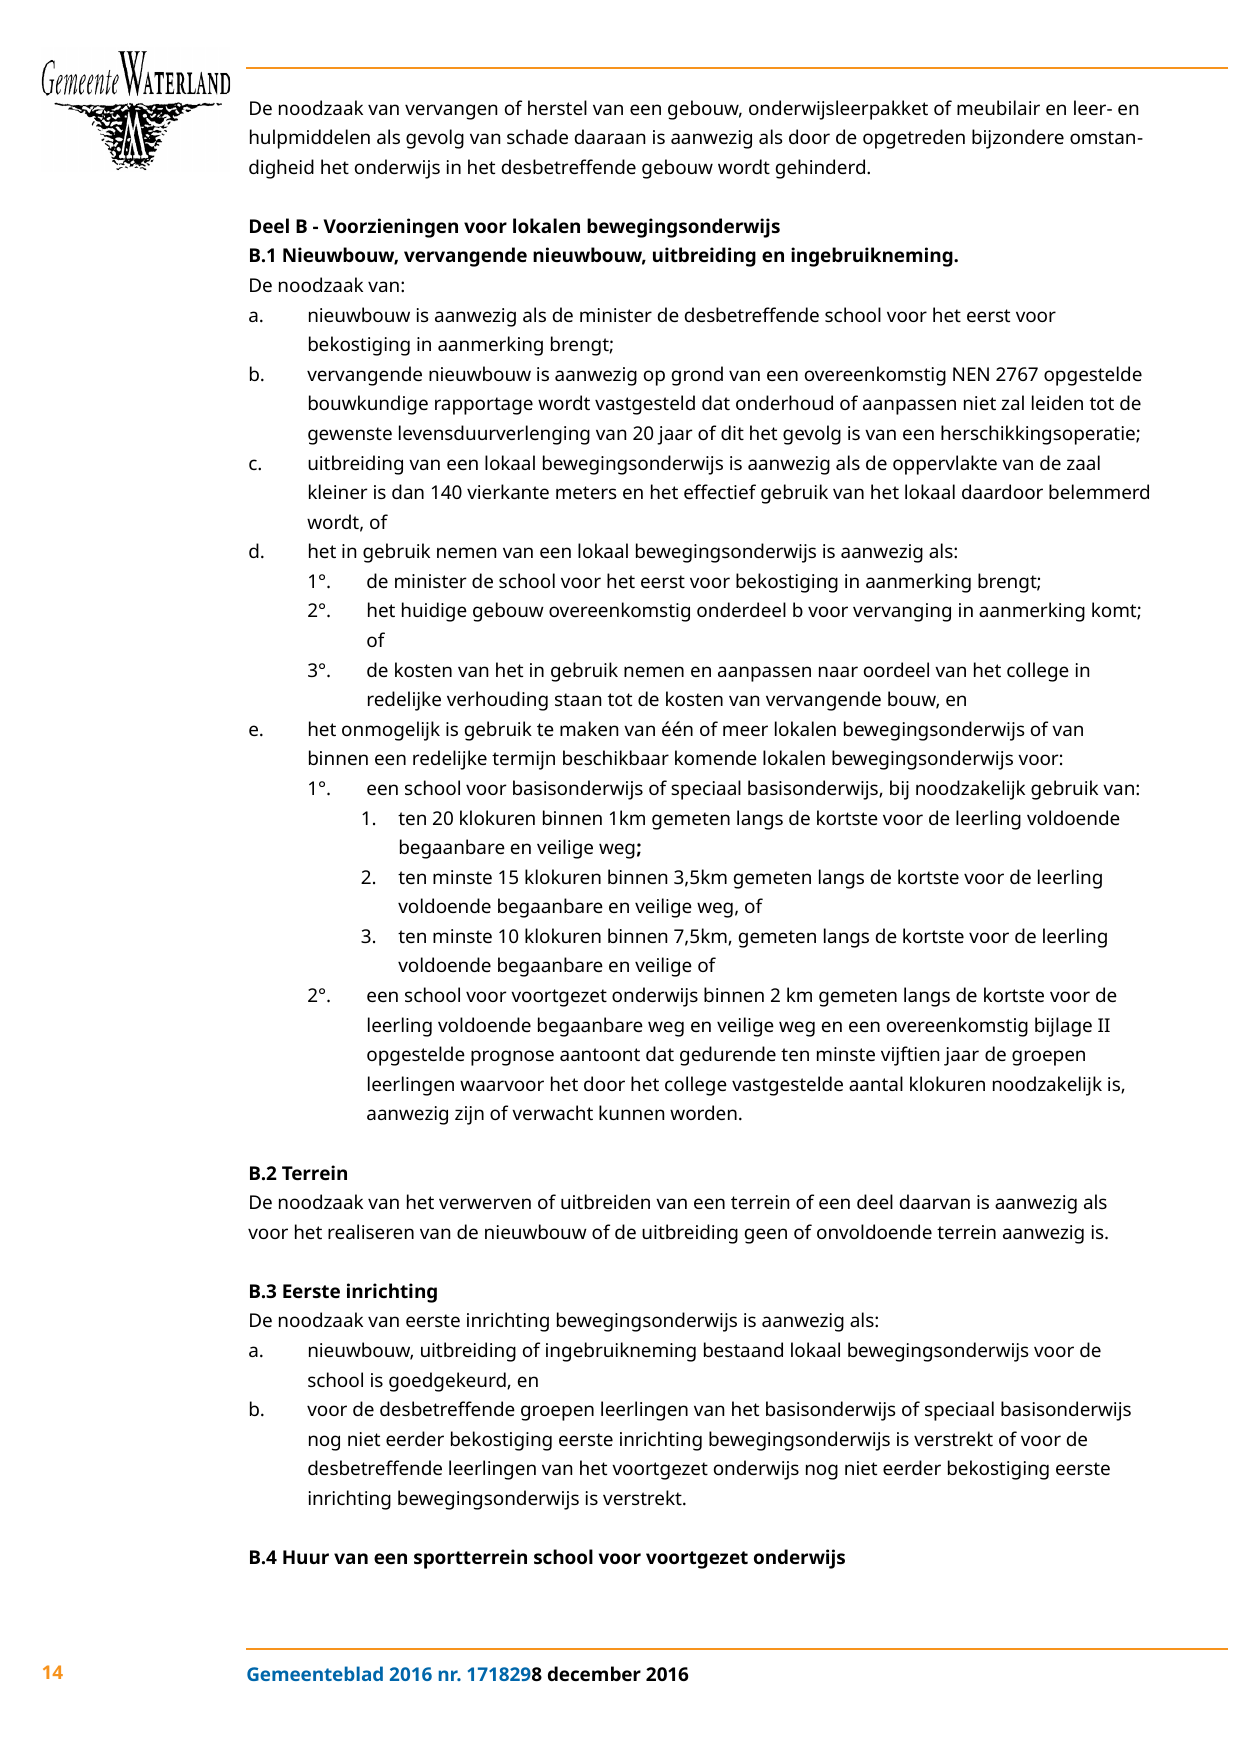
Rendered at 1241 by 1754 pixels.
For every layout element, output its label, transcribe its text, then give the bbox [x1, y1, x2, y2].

list ten minste 15 klokuren binnen 3,5km gemeten langs de kortste voor de leerling voldoende begaanbare en veilige weg, of [361, 864, 1152, 919]
text De noodzaak van: [248, 272, 1152, 298]
list uitbreiding van een lokaal bewegingsonderwijs is aanwezig als de oppervlakte van de zaal kleiner is dan 140 vierkante meters en het effectief gebruik van het lokaal daardoor belemmerd wordt, of [248, 450, 1152, 535]
text Deel B - Voorzieningen voor lokalen bewegingsonderwijs [248, 213, 1152, 239]
list een school voor basisonderwijs of speciaal basisonderwijs, bij noodzakelijk gebruik van: [307, 775, 1152, 801]
text B.1 Nieuwbouw, vervangende nieuwbouw, uitbreiding en ingebruikneming. [248, 243, 1152, 268]
list de minister de school voor het eerst voor bekostiging in aanmerking brengt; [307, 568, 1152, 594]
picture [41, 47, 231, 172]
list ten 20 klokuren binnen 1km gemeten langs de kortste voor de leerling voldoende begaanbare en veilige weg; [361, 805, 1152, 860]
text De noodzaak van eerste inrichting bewegingsonderwijs is aanwezig als: [248, 1308, 1152, 1333]
list het in gebruik nemen van een lokaal bewegingsonderwijs is aanwezig als: [248, 538, 1152, 564]
list het huidige gebouw overeenkomstig onderdeel b voor vervanging in aanmerking komt; of [307, 598, 1152, 653]
text B.4 Huur van een sportterrein school voor voortgezet onderwijs [248, 1544, 1152, 1570]
list ten minste 10 klokuren binnen 7,5km, gemeten langs de kortste voor de leerling voldoende begaanbare en veilige of [361, 923, 1152, 978]
list het onmogelijk is gebruik te maken van één of meer lokalen bewegingsonderwijs of van binnen een redelijke termijn beschikbaar komende lokalen bewegingsonderwijs voor: [248, 716, 1152, 771]
text B.3 Eerste inrichting [248, 1278, 1152, 1304]
list nieuwbouw, uitbreiding of ingebruikneming bestaand lokaal bewegingsonderwijs voor de school is goedgekeurd, en [248, 1337, 1152, 1393]
text De noodzaak van vervangen of herstel van een gebouw, onderwijsleerpakket of meubilair en leer- en hulpmiddelen als gevolg van schade daaraan is aanwezig als door de opgetreden bijzondere omstan­digheid het onderwijs in het desbetreffende gebouw wordt gehinderd. [248, 95, 1152, 180]
text B.2 Terrein [248, 1160, 1152, 1186]
list nieuwbouw is aanwezig als de minister de desbetreffende school voor het eerst voor bekostiging in aanmerking brengt; [248, 302, 1152, 357]
text De noodzaak van het verwerven of uitbreiden van een terrein of een deel daarvan is aanwezig als voor het realiseren van de nieuwbouw of de uitbreiding geen of onvoldoende terrein aanwezig is. [248, 1189, 1152, 1245]
list de kosten van het in gebruik nemen en aanpassen naar oordeel van het college in redelijke verhouding staan tot de kosten van vervan­gende bouw, en [307, 657, 1152, 712]
list een school voor voortgezet onderwijs binnen 2 km gemeten langs de kortste voor de leerling voldoende begaanbare weg en veilige weg en een overeenkomstig bijlage II opgestelde prognose aantoont dat gedurende ten minste vijftien jaar de groepen leerlingen waarvoor het door het college vastgestelde aantal klokuren noodzakelijk is, aanwezig zijn of verwacht kunnen worden. [307, 982, 1152, 1126]
list vervangende nieuwbouw is aanwezig op grond van een overeenkomstig NEN 2767 opgestelde bouwkundige rapportage wordt vastgesteld dat onderhoud of aanpassen niet zal leiden tot de gewenste levensduurverlenging van 20 jaar of dit het gevolg is van een herschikkingsoperatie; [248, 361, 1152, 446]
list voor de desbetreffende groepen leerlingen van het basisonderwijs of speciaal basisonderwijs nog niet eerder bekostiging eerste inrichting bewegingsonderwijs is verstrekt of voor de desbetreffende leerlingen van het voortgezet onderwijs nog niet eerder bekostiging eerste inrichting bewegingsonderwijs is verstrekt. [248, 1396, 1152, 1511]
